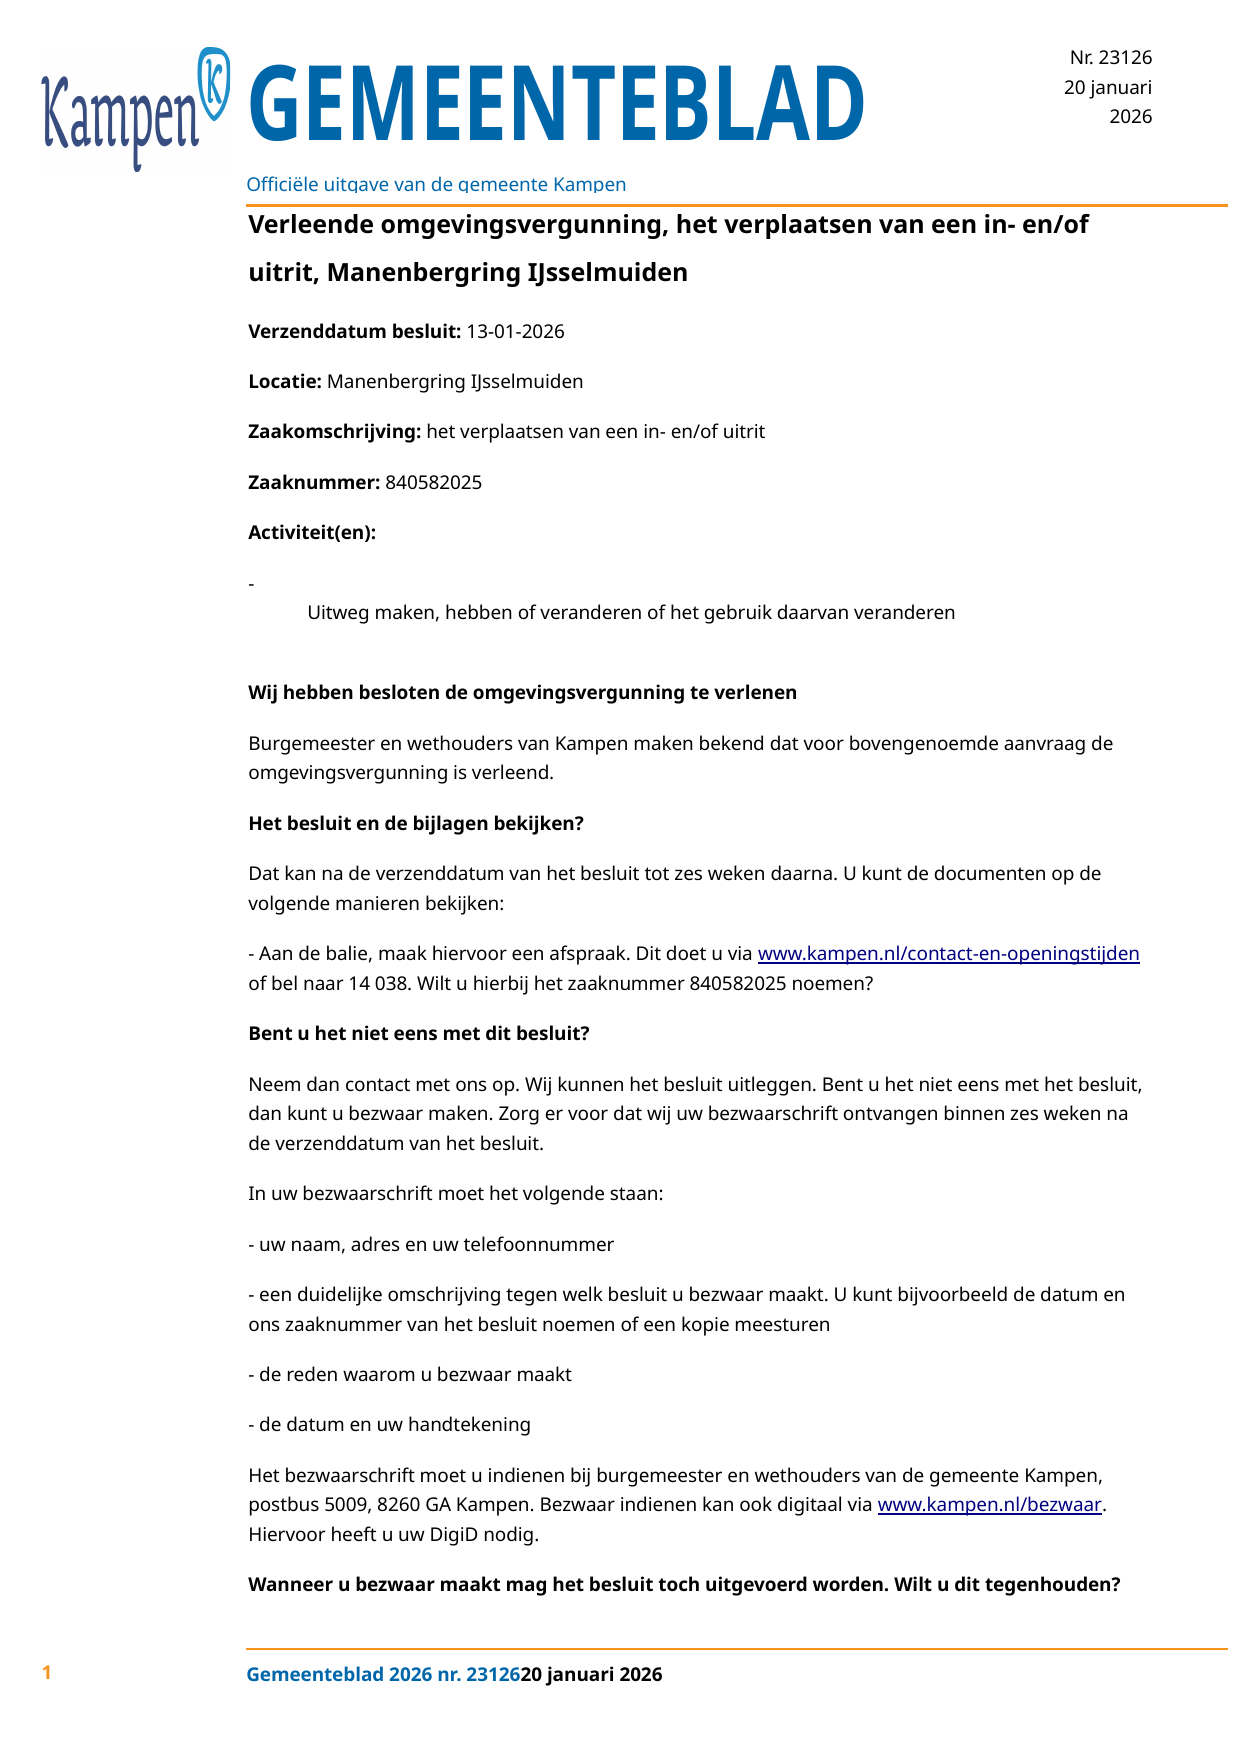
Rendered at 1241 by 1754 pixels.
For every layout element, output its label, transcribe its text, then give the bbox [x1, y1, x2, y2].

text Activiteit(en): [248, 519, 1152, 545]
text - de datum en uw handtekening [248, 1412, 1152, 1437]
text - Aan de balie, maak hiervoor een afspraak. Dit doet u via www.kampen.nl/contact-en-openingstijden of bel naar 14 038. Wilt u hierbij het zaaknummer 840582025 noemen? [248, 940, 1152, 996]
text Verzenddatum besluit: 13-01-2026 [248, 318, 1152, 344]
text Burgemeester en wethouders van Kampen maken bekend dat voor bovengenoemde aanvraag de omgevingsvergunning is verleend. [248, 730, 1152, 785]
text - een duidelijke omschrijving tegen welk besluit u bezwaar maakt. U kunt bijvoorbeeld de datum en ons zaaknummer van het besluit noemen of een kopie meesturen [248, 1281, 1152, 1337]
text Locatie: Manenbergring IJsselmuiden [248, 368, 1152, 394]
text Neem dan contact met ons op. Wij kunnen het besluit uitleggen. Bent u het niet eens met het besluit, dan kunt u bezwaar maken. Zorg er voor dat wij uw bezwaarschrift ontvangen binnen zes weken na de verzenddatum van het besluit. [248, 1071, 1152, 1156]
text Verleende omgevingsvergunning, het verplaatsen van een in- en/of uitrit, Manenbergring IJsselmuiden [248, 207, 1152, 288]
text Zaakomschrijving: het verplaatsen van een in- en/of uitrit [248, 419, 1152, 444]
text Dat kan na de verzenddatum van het besluit tot zes weken daarna. U kunt de documenten op de volgende manieren bekijken: [248, 860, 1152, 916]
text - uw naam, adres en uw telefoonnummer [248, 1231, 1152, 1257]
text In uw bezwaarschrift moet het volgende staan: [248, 1180, 1152, 1206]
text Wij hebben besloten de omgevingsvergunning te verlenen [248, 679, 1152, 705]
text Bent u het niet eens met dit besluit? [248, 1020, 1152, 1046]
text Zaaknummer: 840582025 [248, 469, 1152, 495]
picture [41, 47, 231, 172]
text - de reden waarom u bezwaar maakt [248, 1361, 1152, 1387]
text Het bezwaarschrift moet u indienen bij burgemeester en wethouders van de gemeente Kampen, postbus 5009, 8260 GA Kampen. Bezwaar indienen kan ook digitaal via www.kampen.nl/bezwaar. Hiervoor heeft u uw DigiD nodig. [248, 1462, 1152, 1547]
text Het besluit en de bijlagen bekijken? [248, 810, 1152, 836]
list Uitweg maken, hebben of veranderen of het gebruik daarvan veranderen [248, 599, 1152, 625]
text Wanneer u bezwaar maakt mag het besluit toch uitgevoerd worden. Wilt u dit tegenhouden? [248, 1572, 1152, 1597]
